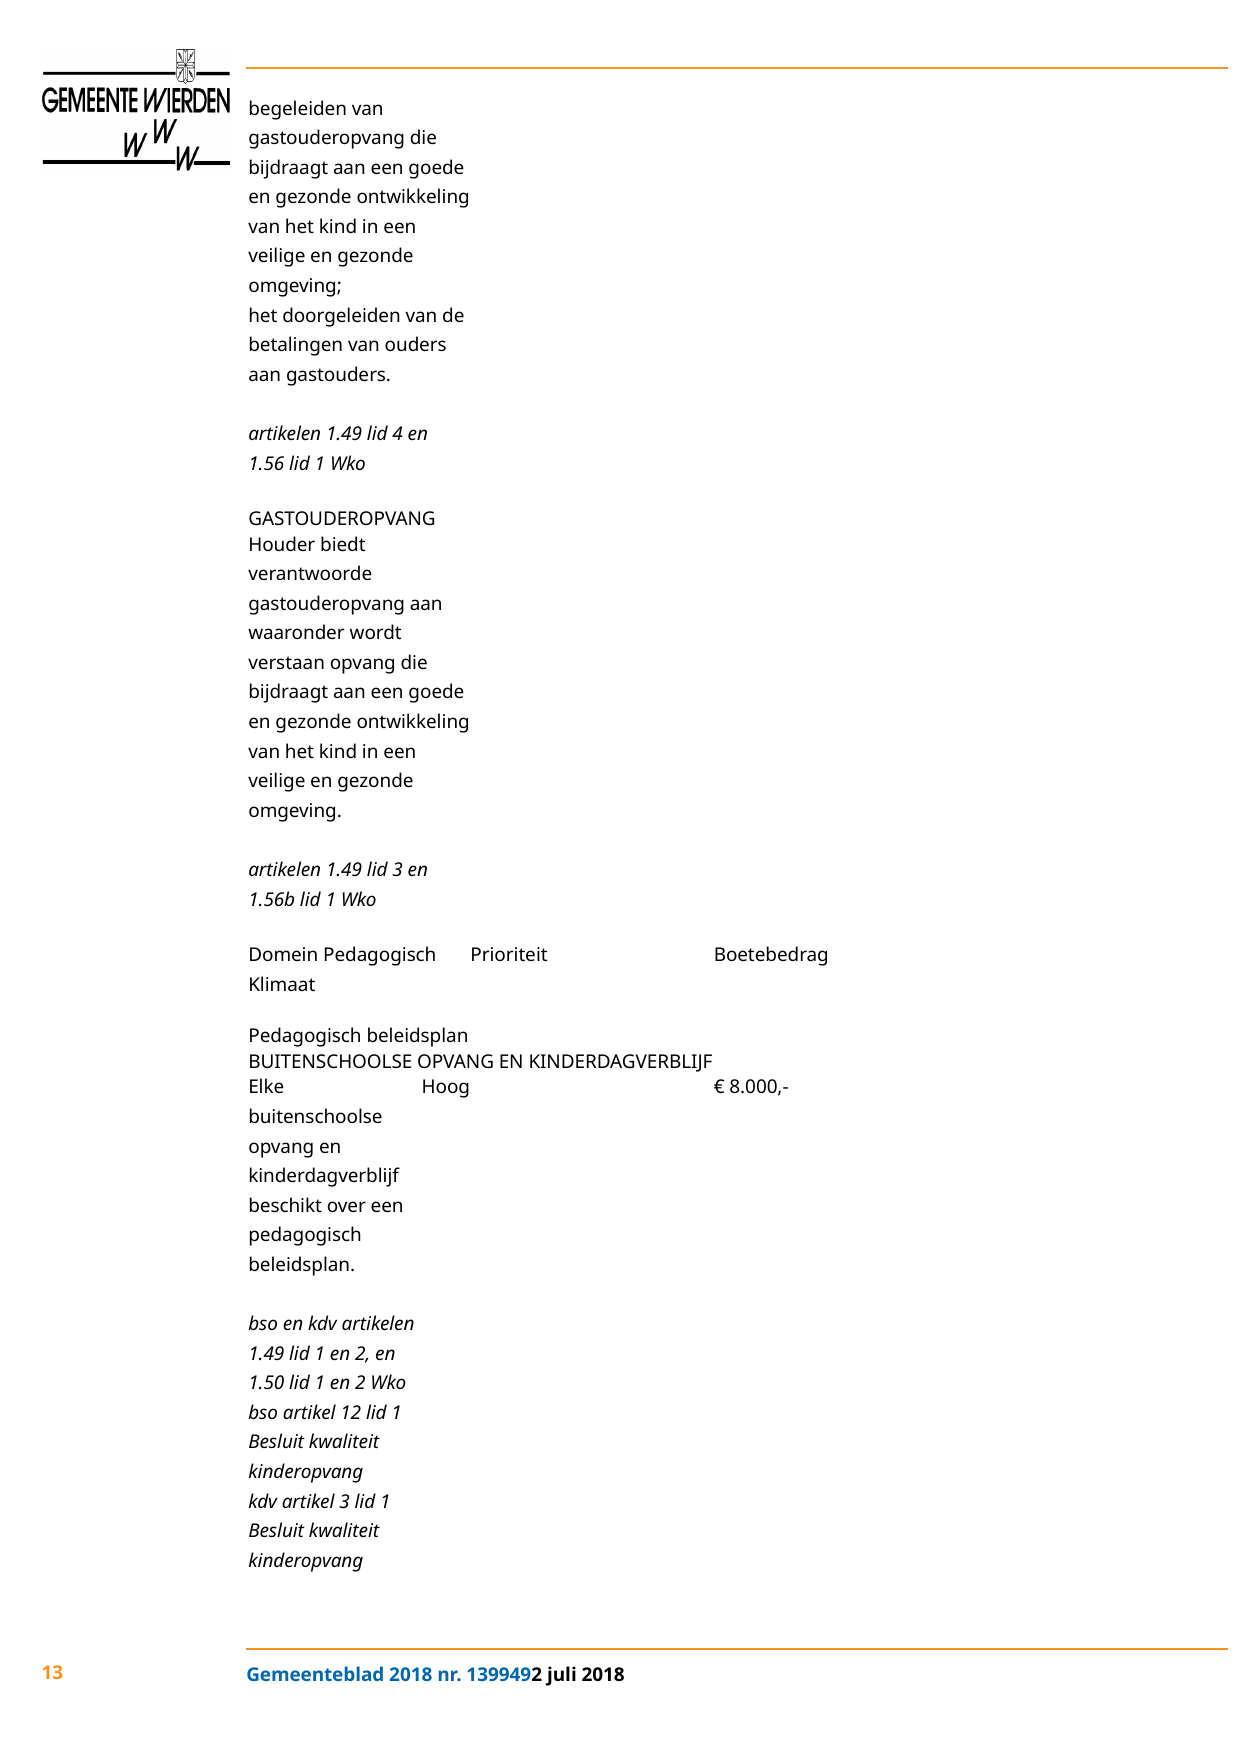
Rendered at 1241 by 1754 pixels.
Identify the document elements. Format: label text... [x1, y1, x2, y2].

table_cell [714, 505, 1054, 531]
table_cell Houder biedt verantwoorde gastouderopvang aan waaronder wordt verstaan opvang die bijdraagt aan een goede en gezonde ontwikkeling van het kind in een veilige en gezonde omgeving. artikelen 1.49 lid 3 en 1.56b lid 1 Wko [248, 531, 470, 941]
table_cell Hoog [421, 1074, 713, 1602]
table_cell Elke buitenschoolse opvang en kinderdagverblijf beschikt over een pedagogisch beleidsplan. bso en kdv artikelen 1.49 lid 1 en 2, en 1.50 lid 1 en 2 Wko bso artikel 12 lid 1 Besluit kwaliteit kinderopvang kdv artikel 3 lid 1 Besluit kwaliteit kinderopvang [248, 1074, 421, 1602]
picture [41, 47, 231, 172]
table_cell Boetebedrag [714, 941, 1054, 996]
table_cell Prioriteit [470, 941, 713, 996]
table_cell [470, 95, 713, 505]
table_cell BUITENSCHOOLSE OPVANG EN KINDERDAGVERBLIJF [248, 1048, 1054, 1074]
table_cell € 8.000,- [714, 1074, 1054, 1602]
table_cell [470, 996, 713, 1022]
table_cell [714, 531, 1054, 941]
table_cell begeleiden van gastouderopvang die bijdraagt aan een goede en gezonde ontwikkeling van het kind in een veilige en gezonde omgeving; het doorgeleiden van de betalingen van ouders aan gastouders. artikelen 1.49 lid 4 en 1.56 lid 1 Wko [248, 95, 470, 505]
table_cell Pedagogisch beleidsplan [248, 1022, 1054, 1048]
table_cell Domein Pedagogisch Klimaat [248, 941, 470, 996]
table_cell [714, 95, 1054, 505]
table_cell [470, 505, 713, 531]
table_cell [714, 996, 1054, 1022]
table_cell [248, 996, 470, 1022]
table_cell [470, 531, 713, 941]
table_cell GASTOUDEROPVANG [248, 505, 470, 531]
